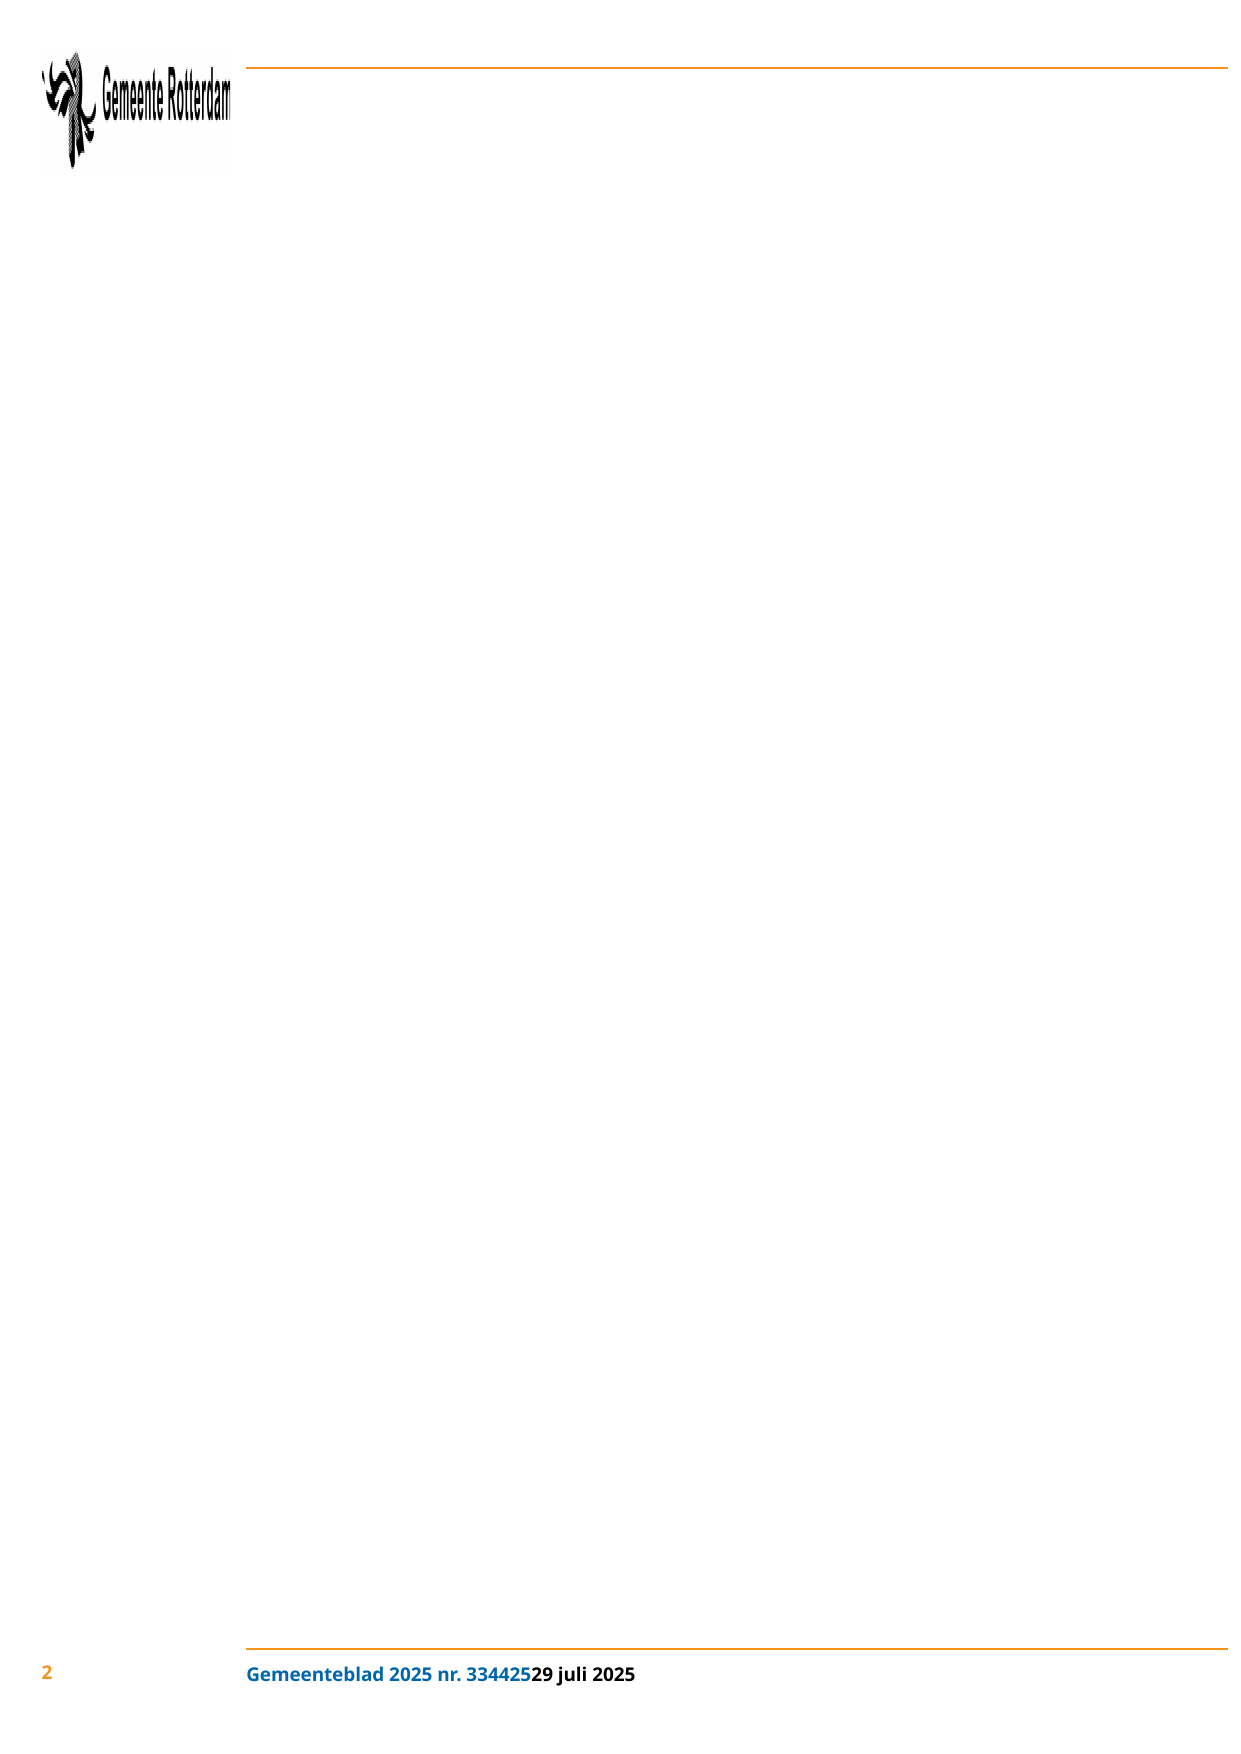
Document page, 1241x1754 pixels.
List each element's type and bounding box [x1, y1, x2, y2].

picture [41, 47, 231, 172]
